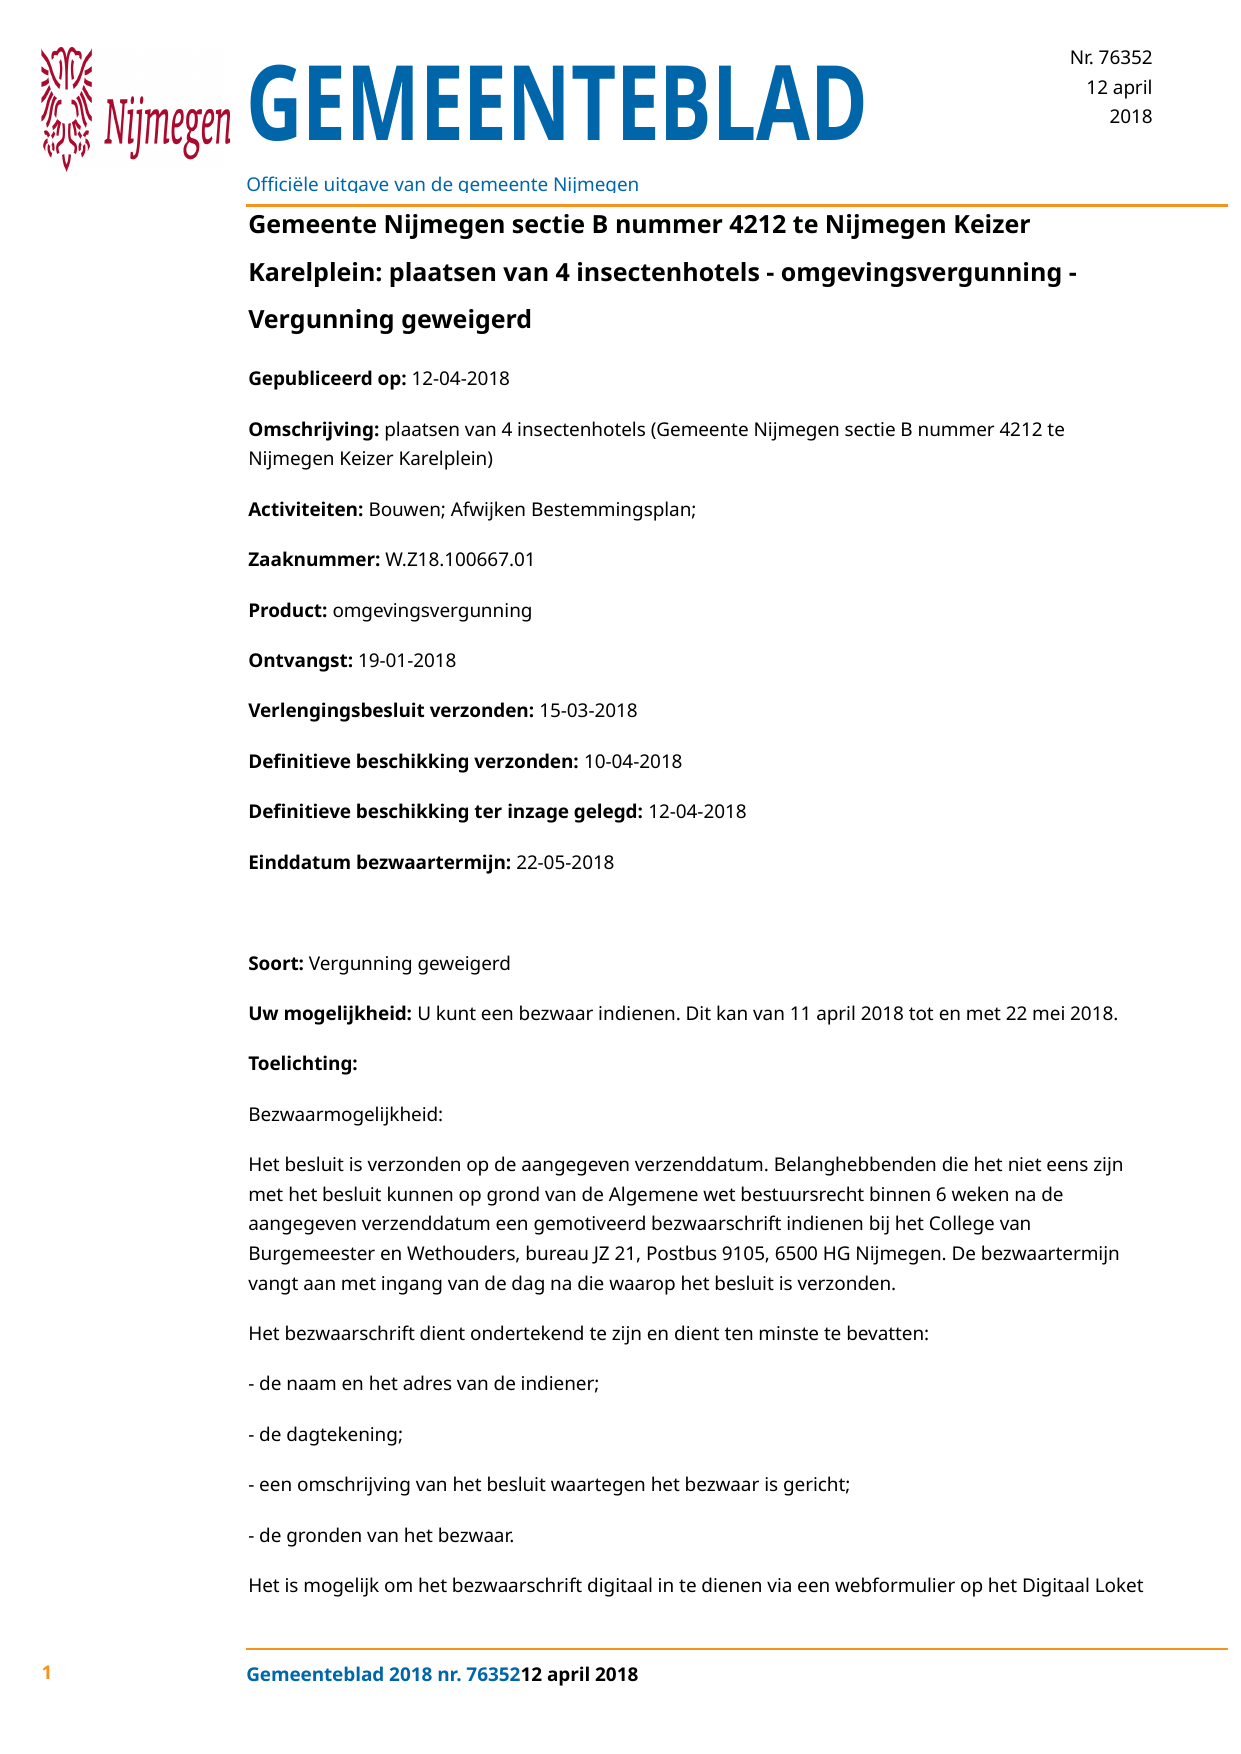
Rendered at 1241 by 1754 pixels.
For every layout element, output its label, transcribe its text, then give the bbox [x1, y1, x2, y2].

text - de dagtekening; [248, 1421, 1152, 1447]
text Het is mogelijk om het bezwaarschrift digitaal in te dienen via een webformulier op het Digitaal Loket [248, 1572, 1152, 1598]
text Gemeente Nijmegen sectie B nummer 4212 te Nijmegen Keizer Karelplein: plaatsen van 4 insectenhotels - omgevingsvergunning - Vergunning geweigerd [248, 207, 1152, 336]
text - de naam en het adres van de indiener; [248, 1371, 1152, 1396]
text Toelichting: [248, 1051, 1152, 1076]
text Ontvangst: 19-01-2018 [248, 647, 1152, 673]
text Definitieve beschikking ter inzage gelegd: 12-04-2018 [248, 798, 1152, 824]
text Het bezwaarschrift dient ondertekend te zijn en dient ten minste te bevatten: [248, 1320, 1152, 1346]
text Verlengingsbesluit verzonden: 15-03-2018 [248, 698, 1152, 723]
text Einddatum bezwaartermijn: 22-05-2018 [248, 849, 1152, 874]
text Activiteiten: Bouwen; Afwijken Bestemmingsplan; [248, 496, 1152, 522]
text Gepubliceerd op: 12-04-2018 [248, 366, 1152, 391]
text Zaaknummer: W.Z18.100667.01 [248, 546, 1152, 572]
text Het besluit is verzonden op de aangegeven verzenddatum. Belanghebbenden die het niet eens zijn met het besluit kunnen op grond van de Algemene wet bestuursrecht binnen 6 weken na de aangegeven verzenddatum een gemotiveerd bezwaarschrift indienen bij het College van Burgemeester en Wethouders, bureau JZ 21, Postbus 9105, 6500 HG Nijmegen. De bezwaartermijn vangt aan met ingang van de dag na die waarop het besluit is verzonden. [248, 1151, 1152, 1295]
text - de gronden van het bezwaar. [248, 1522, 1152, 1547]
text Soort: Vergunning geweigerd [248, 950, 1152, 975]
text Uw mogelijkheid: U kunt een bezwaar indienen. Dit kan van 11 april 2018 tot en met 22 mei 2018. [248, 1000, 1152, 1026]
text - een omschrijving van het besluit waartegen het bezwaar is gericht; [248, 1471, 1152, 1497]
picture [41, 47, 231, 172]
text Bezwaarmogelijkheid: [248, 1101, 1152, 1127]
text Omschrijving: plaatsen van 4 insectenhotels (Gemeente Nijmegen sectie B nummer 4212 te Nijmegen Keizer Karelplein) [248, 416, 1152, 471]
text Product: omgevingsvergunning [248, 597, 1152, 622]
text Definitieve beschikking verzonden: 10-04-2018 [248, 748, 1152, 774]
